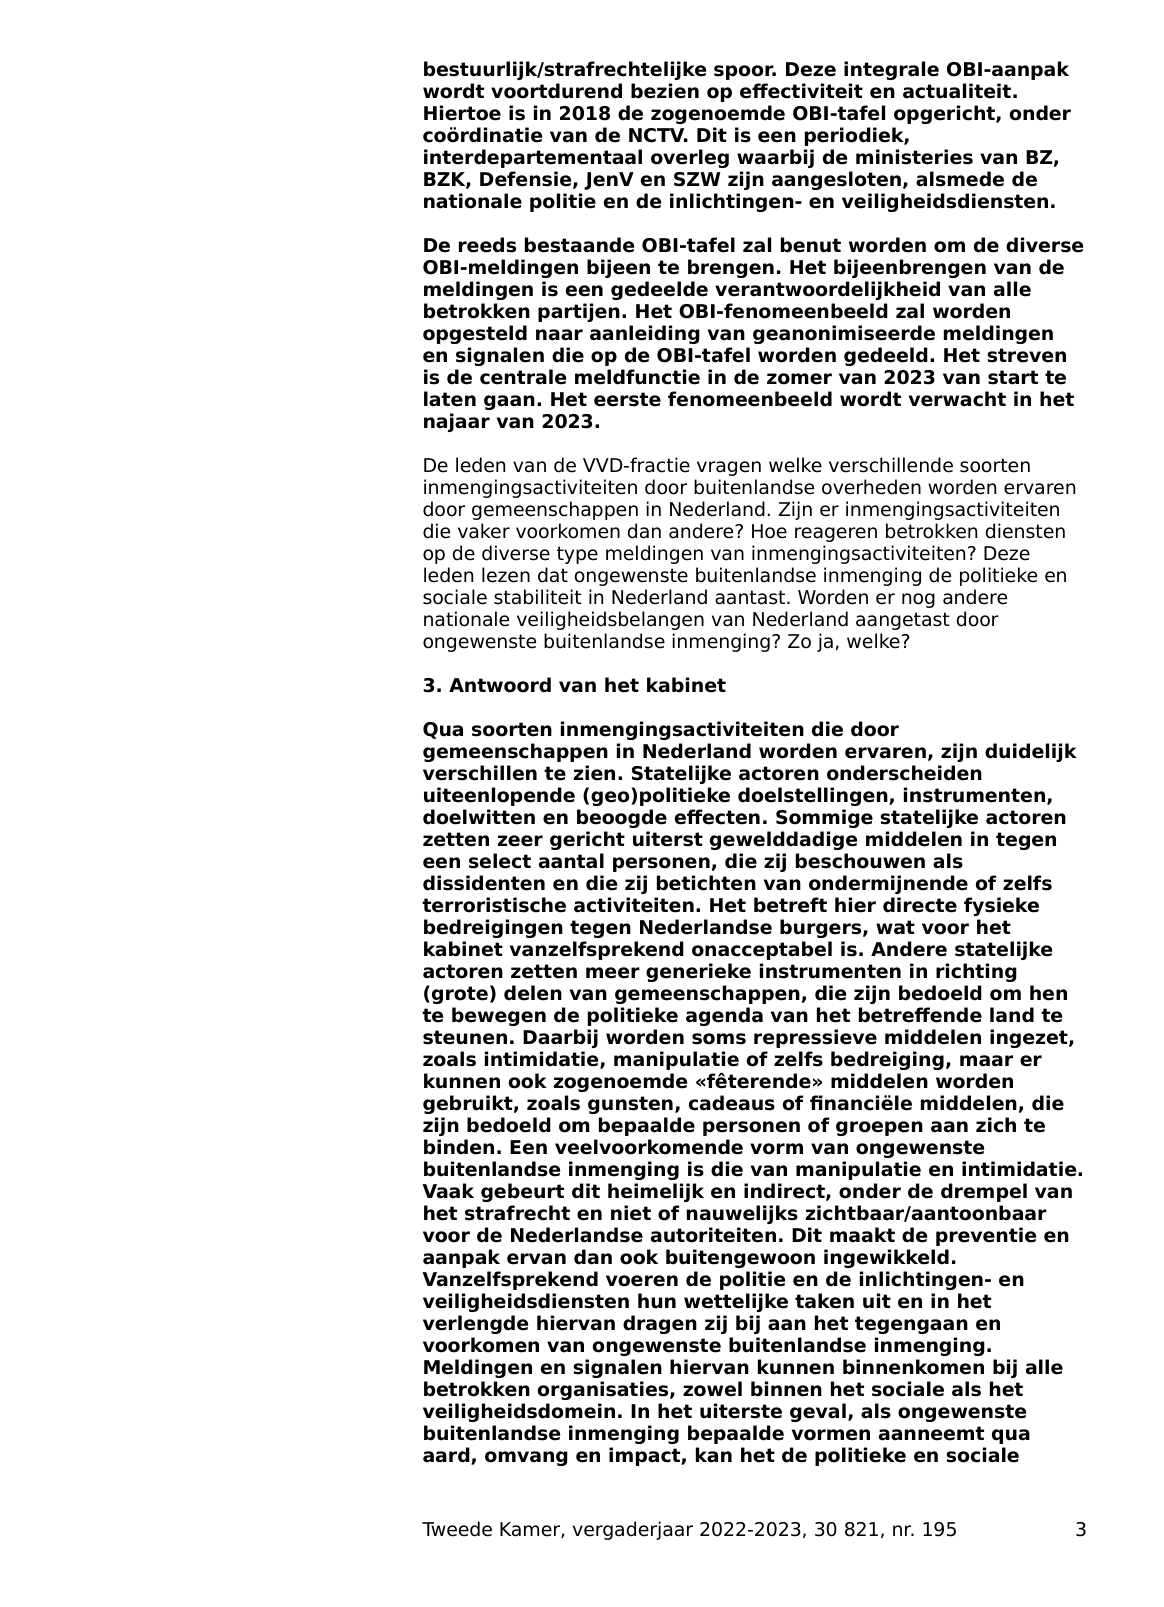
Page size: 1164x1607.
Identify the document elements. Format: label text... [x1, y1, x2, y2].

text De leden van de VVD-fractie vragen welke verschillende soorten inmengingsactiviteiten door buitenlandse overheden worden ervaren door gemeenschappen in Nederland. Zijn er inmengingsactiviteiten die vaker voorkomen dan andere? Hoe reageren betrokken diensten op de diverse type meldingen van inmengingsactiviteiten? Deze leden lezen dat ongewenste buitenlandse inmenging de politieke en sociale stabiliteit in Nederland aantast. Worden er nog andere nationale veiligheidsbelangen van Nederland aangetast door ongewenste buitenlandse inmenging? Zo ja, welke? [422, 455, 1087, 653]
text Qua soorten inmengingsactiviteiten die door gemeenschappen in Nederland worden ervaren, zijn duidelijk verschillen te zien. Statelijke actoren onderscheiden uiteenlopende (geo)politieke doelstellingen, instrumenten, doelwitten en beoogde effecten. Sommige statelijke actoren zetten zeer gericht uiterst gewelddadige middelen in tegen een select aantal personen, die zij beschouwen als dissidenten en die zij betichten van ondermijnende of zelfs terroristische activiteiten. Het betreft hier directe fysieke bedreigingen tegen Nederlandse burgers, wat voor het kabinet vanzelfsprekend onacceptabel is. Andere statelijke actoren zetten meer generieke instrumenten in richting (grote) delen van gemeenschappen, die zijn bedoeld om hen te bewegen de politieke agenda van het betreffende land te steunen. Daarbij worden soms repressieve middelen ingezet, zoals intimidatie, manipulatie of zelfs bedreiging, maar er kunnen ook zogenoemde «fêterende» middelen worden gebruikt, zoals gunsten, cadeaus of financiële middelen, die zijn bedoeld om bepaalde personen of groepen aan zich te binden. Een veelvoorkomende vorm van ongewenste buitenlandse inmenging is die van manipulatie en intimidatie. Vaak gebeurt dit heimelijk en indirect, onder de drempel van het strafrecht en niet of nauwelijks zichtbaar/aantoonbaar voor de Nederlandse autoriteiten. Dit maakt de preventie en aanpak ervan dan ook buitengewoon ingewikkeld. Vanzelfsprekend voeren de politie en de inlichtingen- en veiligheidsdiensten hun wettelijke taken uit en in het verlengde hiervan dragen zij bij aan het tegengaan en voorkomen van ongewenste buitenlandse inmenging. Meldingen en signalen hiervan kunnen binnenkomen bij alle betrokken organisaties, zowel binnen het sociale als het veiligheidsdomein. In het uiterste geval, als ongewenste buitenlandse inmenging bepaalde vormen aanneemt qua aard, omvang en impact, kan het de politieke en sociale [422, 719, 1087, 1467]
subtitle 3. Antwoord van het kabinet [422, 675, 1087, 697]
text De reeds bestaande OBI-tafel zal benut worden om de diverse OBI-meldingen bijeen te brengen. Het bijeenbrengen van de meldingen is een gedeelde verantwoordelijkheid van alle betrokken partijen. Het OBI-fenomeenbeeld zal worden opgesteld naar aanleiding van geanonimiseerde meldingen en signalen die op de OBI-tafel worden gedeeld. Het streven is de centrale meldfunctie in de zomer van 2023 van start te laten gaan. Het eerste fenomeenbeeld wordt verwacht in het najaar van 2023. [422, 235, 1087, 433]
text bestuurlijk/strafrechtelijke spoor. Deze integrale OBI-aanpak wordt voortdurend bezien op effectiviteit en actualiteit. Hiertoe is in 2018 de zogenoemde OBI-tafel opgericht, onder coördinatie van de NCTV. Dit is een periodiek, interdepartementaal overleg waarbij de ministeries van BZ, BZK, Defensie, JenV en SZW zijn aangesloten, alsmede de nationale politie en de inlichtingen- en veiligheidsdiensten. [422, 59, 1087, 213]
